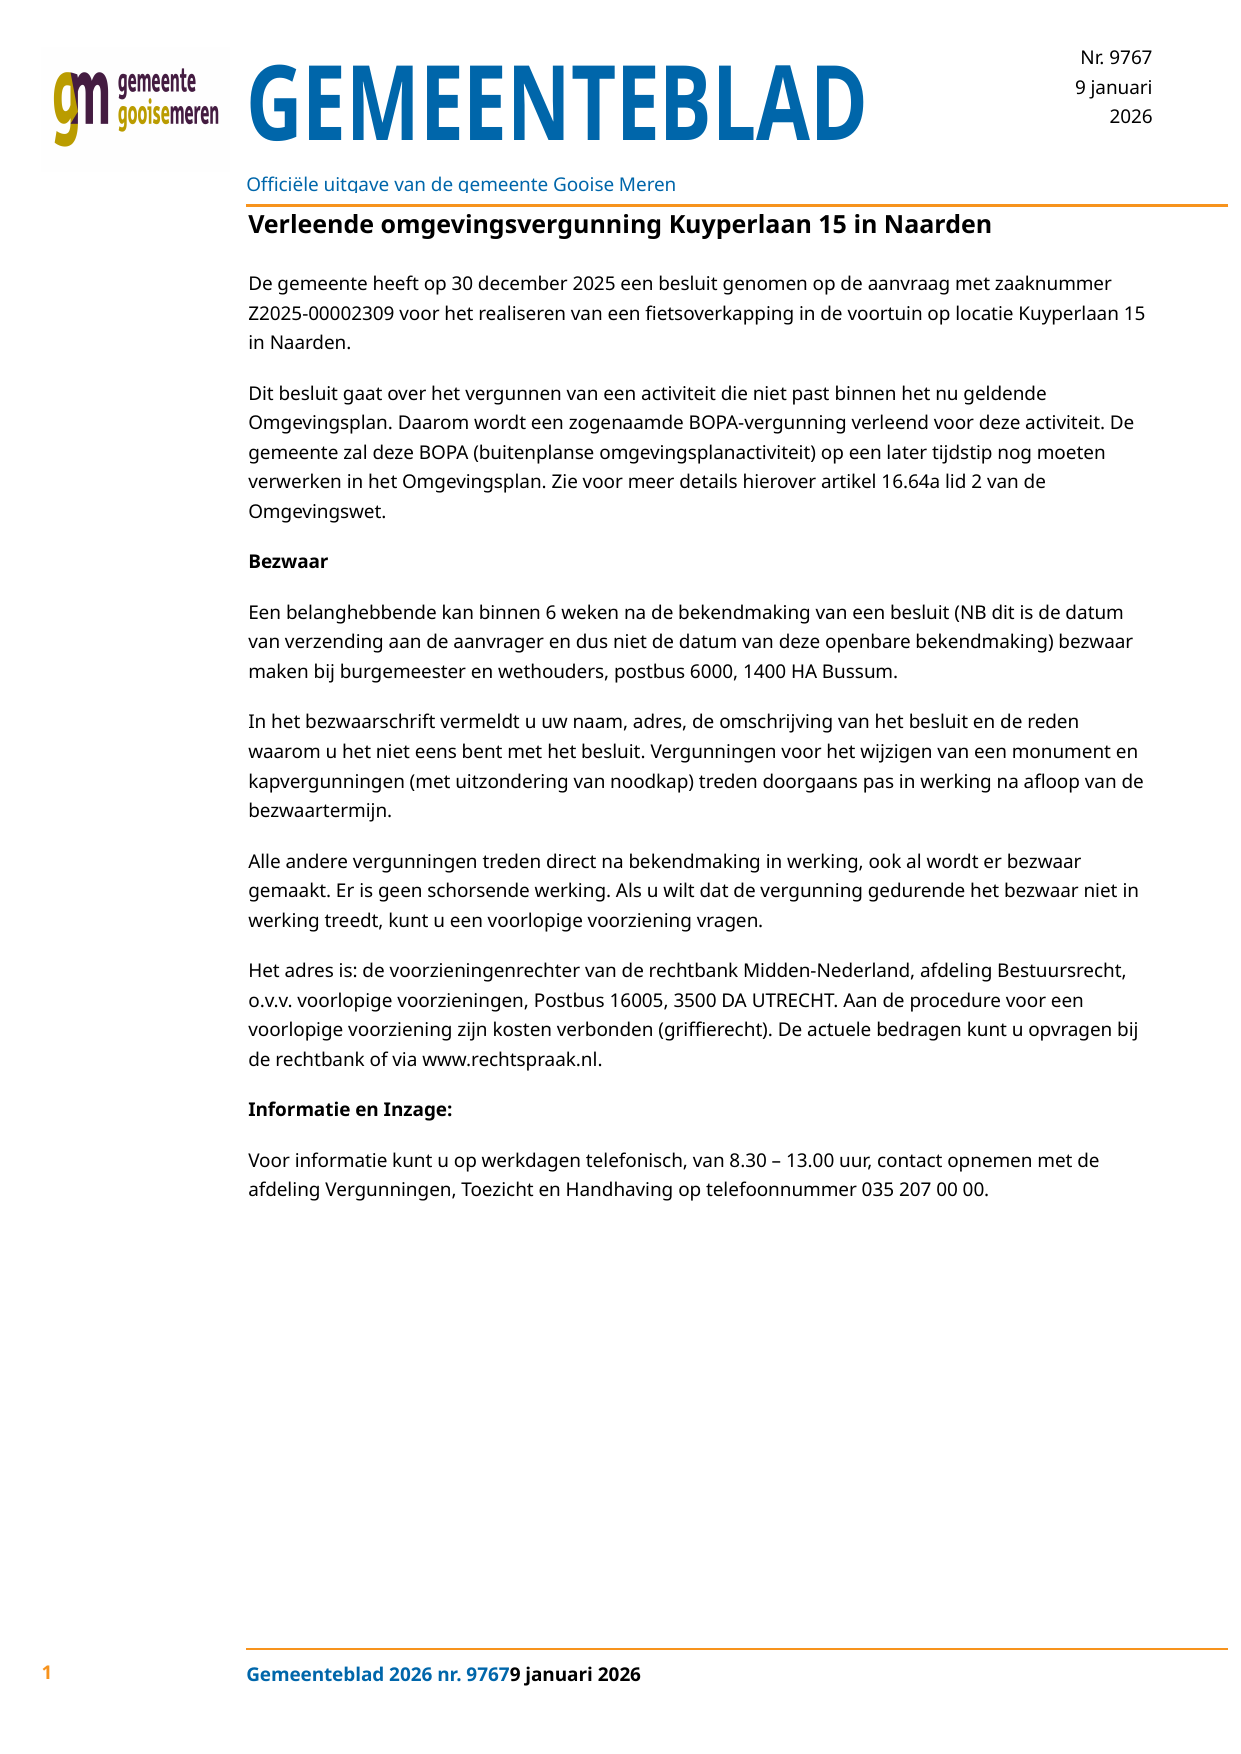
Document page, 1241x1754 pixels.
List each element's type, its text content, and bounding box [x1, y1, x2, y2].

text Een belanghebbende kan binnen 6 weken na de bekendmaking van een besluit (NB dit is de datum van verzending aan de aanvrager en dus niet de datum van deze openbare bekendmaking) bezwaar maken bij burgemeester en wethouders, postbus 6000, 1400 HA Bussum. [248, 599, 1152, 684]
text In het bezwaarschrift vermeldt u uw naam, adres, de omschrijving van het besluit en de reden waarom u het niet eens bent met het besluit. Vergunningen voor het wijzigen van een monument en kapvergunningen (met uitzondering van noodkap) treden doorgaans pas in werking na afloop van de bezwaartermijn. [248, 709, 1152, 823]
text Informatie en Inzage: [248, 1097, 1152, 1122]
text De gemeente heeft op 30 december 2025 een besluit genomen op de aanvraag met zaaknummer Z2025-00002309 voor het realiseren van een fietsoverkapping in de voortuin op locatie Kuyperlaan 15 in Naarden. [248, 270, 1152, 355]
text Bezwaar [248, 549, 1152, 574]
text Het adres is: de voorzieningenrechter van de rechtbank Midden-Nederland, afdeling Bestuursrecht, o.v.v. voorlopige voorzieningen, Postbus 16005, 3500 DA UTRECHT. Aan de procedure voor een voorlopige voorziening zijn kosten verbonden (griffierecht). De actuele bedragen kunt u opvragen bij de rechtbank of via www.rechtspraak.nl. [248, 957, 1152, 1072]
picture [41, 47, 231, 172]
text Alle andere vergunningen treden direct na bekendmaking in werking, ook al wordt er bezwaar gemaakt. Er is geen schorsende werking. Als u wilt dat de vergunning gedurende het bezwaar niet in werking treedt, kunt u een voorlopige voorziening vragen. [248, 848, 1152, 933]
text Verleende omgevingsvergunning Kuyperlaan 15 in Naarden [248, 207, 1152, 241]
text Dit besluit gaat over het vergunnen van een activiteit die niet past binnen het nu geldende Omgevingsplan. Daarom wordt een zogenaamde BOPA-vergunning verleend voor deze activiteit. De gemeente zal deze BOPA (buitenplanse omgevingsplanactiviteit) op een later tijdstip nog moeten verwerken in het Omgevingsplan. Zie voor meer details hierover artikel 16.64a lid 2 van de Omgevingswet. [248, 380, 1152, 524]
text Voor informatie kunt u op werkdagen telefonisch, van 8.30 – 13.00 uur, contact opnemen met de afdeling Vergunningen, Toezicht en Handhaving op telefoonnummer 035 207 00 00. [248, 1147, 1152, 1202]
